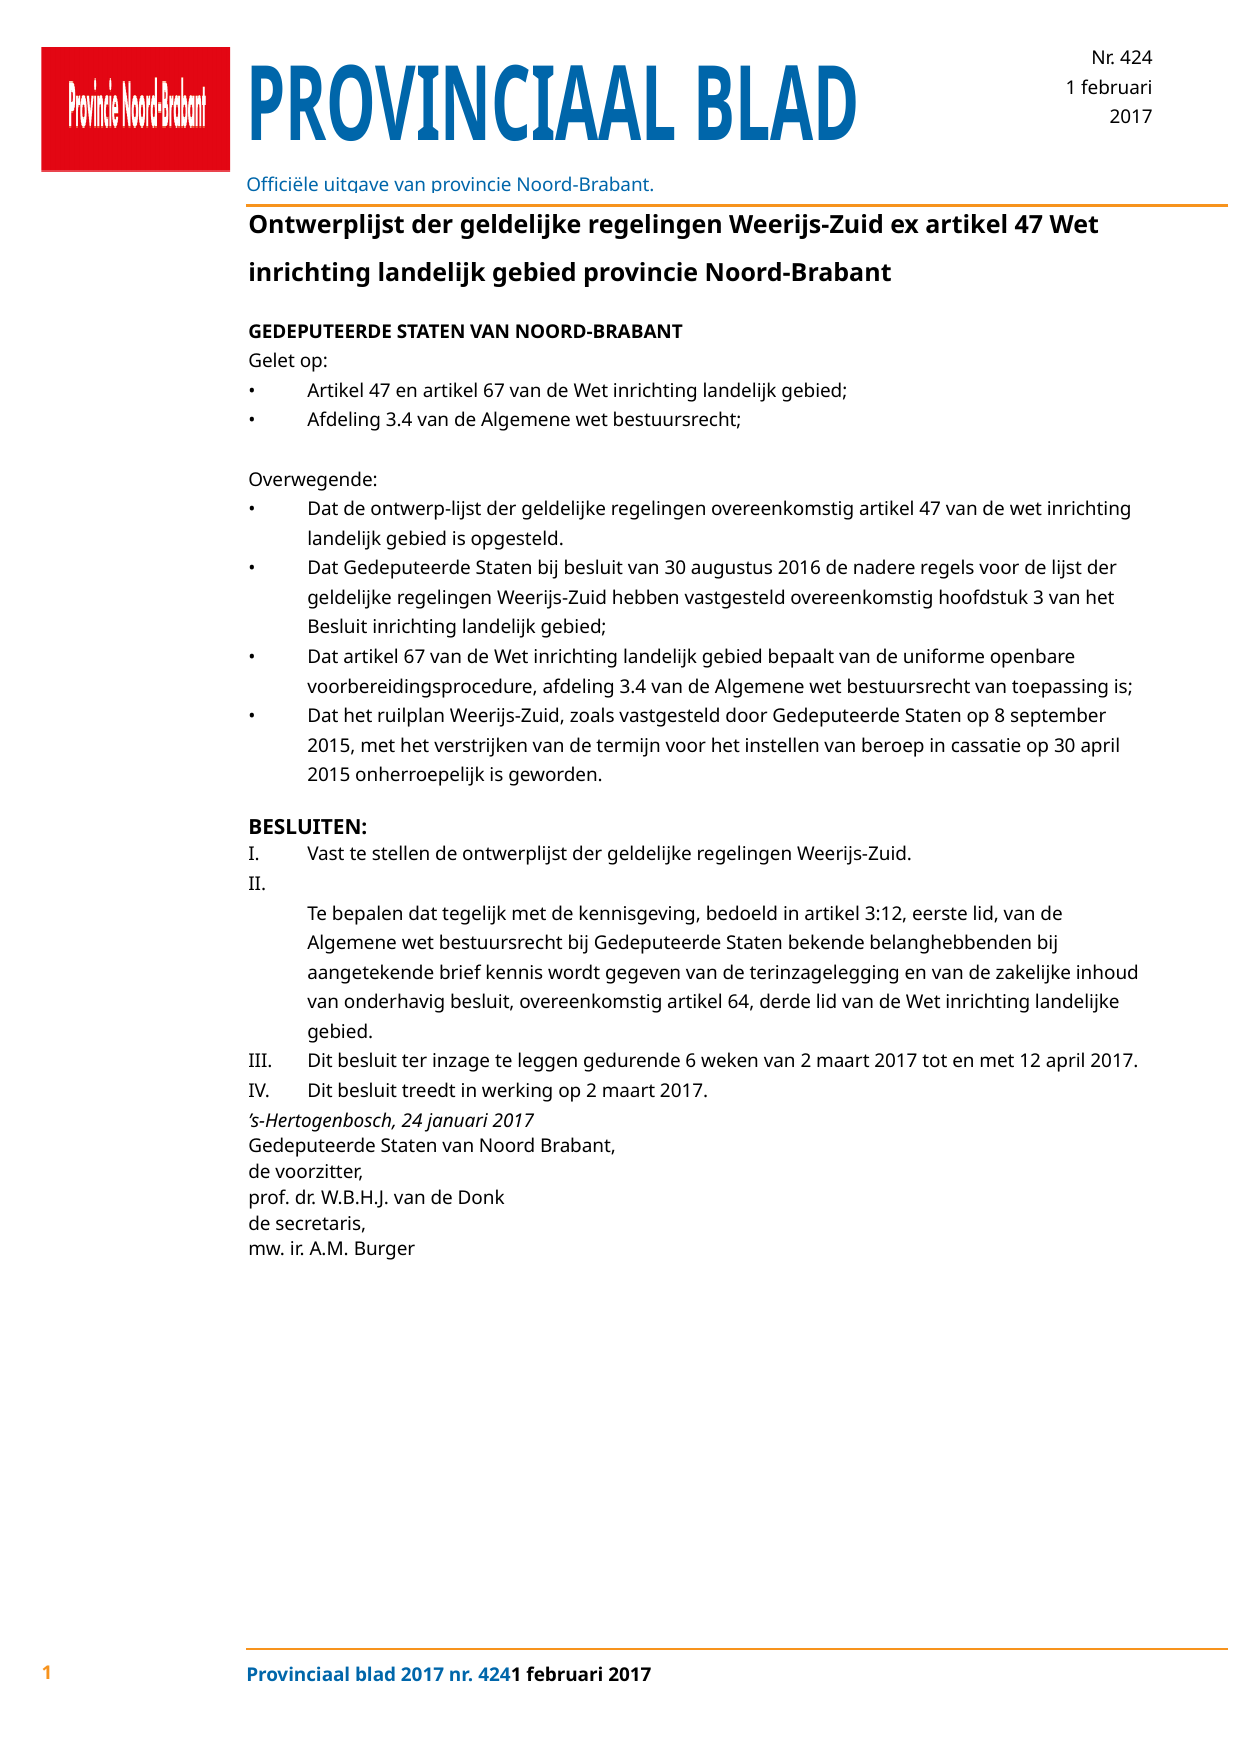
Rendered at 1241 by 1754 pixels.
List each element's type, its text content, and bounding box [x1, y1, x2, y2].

picture [41, 47, 231, 172]
list Afdeling 3.4 van de Algemene wet bestuursrecht; [248, 407, 1152, 432]
list Dit besluit ter inzage te leggen gedurende 6 weken van 2 maart 2017 tot en met 12 april 2017. [248, 1048, 1152, 1073]
text ’s-Hertogenbosch, 24 januari 2017 [248, 1107, 1152, 1132]
list Dat Gedeputeerde Staten bij besluit van 30 augustus 2016 de nadere regels voor de lijst der geldelijke regelingen Weerijs-Zuid hebben vastgesteld overeenkomstig hoofdstuk 3 van het Besluit inrichting landelijk gebied; [248, 554, 1152, 639]
text de secretaris, [248, 1210, 1152, 1235]
list Dat het ruilplan Weerijs-Zuid, zoals vastgesteld door Gedeputeerde Staten op 8 september 2015, met het verstrijken van de termijn voor het instellen van beroep in cassatie op 30 april 2015 onherroepelijk is geworden. [248, 702, 1152, 787]
text BESLUITEN: [248, 812, 1152, 841]
text Ontwerplijst der geldelijke regelingen Weerijs-Zuid ex artikel 47 Wet inrichting landelijk gebied provincie Noord-Brabant [248, 207, 1152, 288]
text de voorzitter, [248, 1158, 1152, 1184]
text mw. ir. A.M. Burger [248, 1235, 1152, 1261]
text prof. dr. W.B.H.J. van de Donk [248, 1184, 1152, 1210]
text GEDEPUTEERDE STATEN VAN NOORD-BRABANT [248, 318, 1152, 344]
list Vast te stellen de ontwerplijst der geldelijke regelingen Weerijs-Zuid. [248, 841, 1152, 866]
list Te bepalen dat tegelijk met de kennisgeving, bedoeld in artikel 3:12, eerste lid, van de Algemene wet bestuursrecht bij Gedeputeerde Staten bekende belanghebbenden bij aangetekende brief kennis wordt gegeven van de terinzagelegging en van de zakelijke inhoud van onderhavig besluit, overeenkomstig artikel 64, derde lid van de Wet inrichting landelijke gebied. [248, 900, 1152, 1044]
list Artikel 47 en artikel 67 van de Wet inrichting landelijk gebied; [248, 377, 1152, 403]
text Gelet op: [248, 347, 1152, 373]
list Dat de ontwerp-lijst der geldelijke regelingen overeenkomstig artikel 47 van de wet inrichting landelijk gebied is opgesteld. [248, 495, 1152, 551]
text Gedeputeerde Staten van Noord Brabant, [248, 1132, 1152, 1158]
text Overwegende: [248, 466, 1152, 492]
list Dat artikel 67 van de Wet inrichting landelijk gebied bepaalt van de uniforme openbare voorbereidingsprocedure, afdeling 3.4 van de Algemene wet bestuursrecht van toepassing is; [248, 643, 1152, 699]
list Dit besluit treedt in werking op 2 maart 2017. [248, 1077, 1152, 1103]
